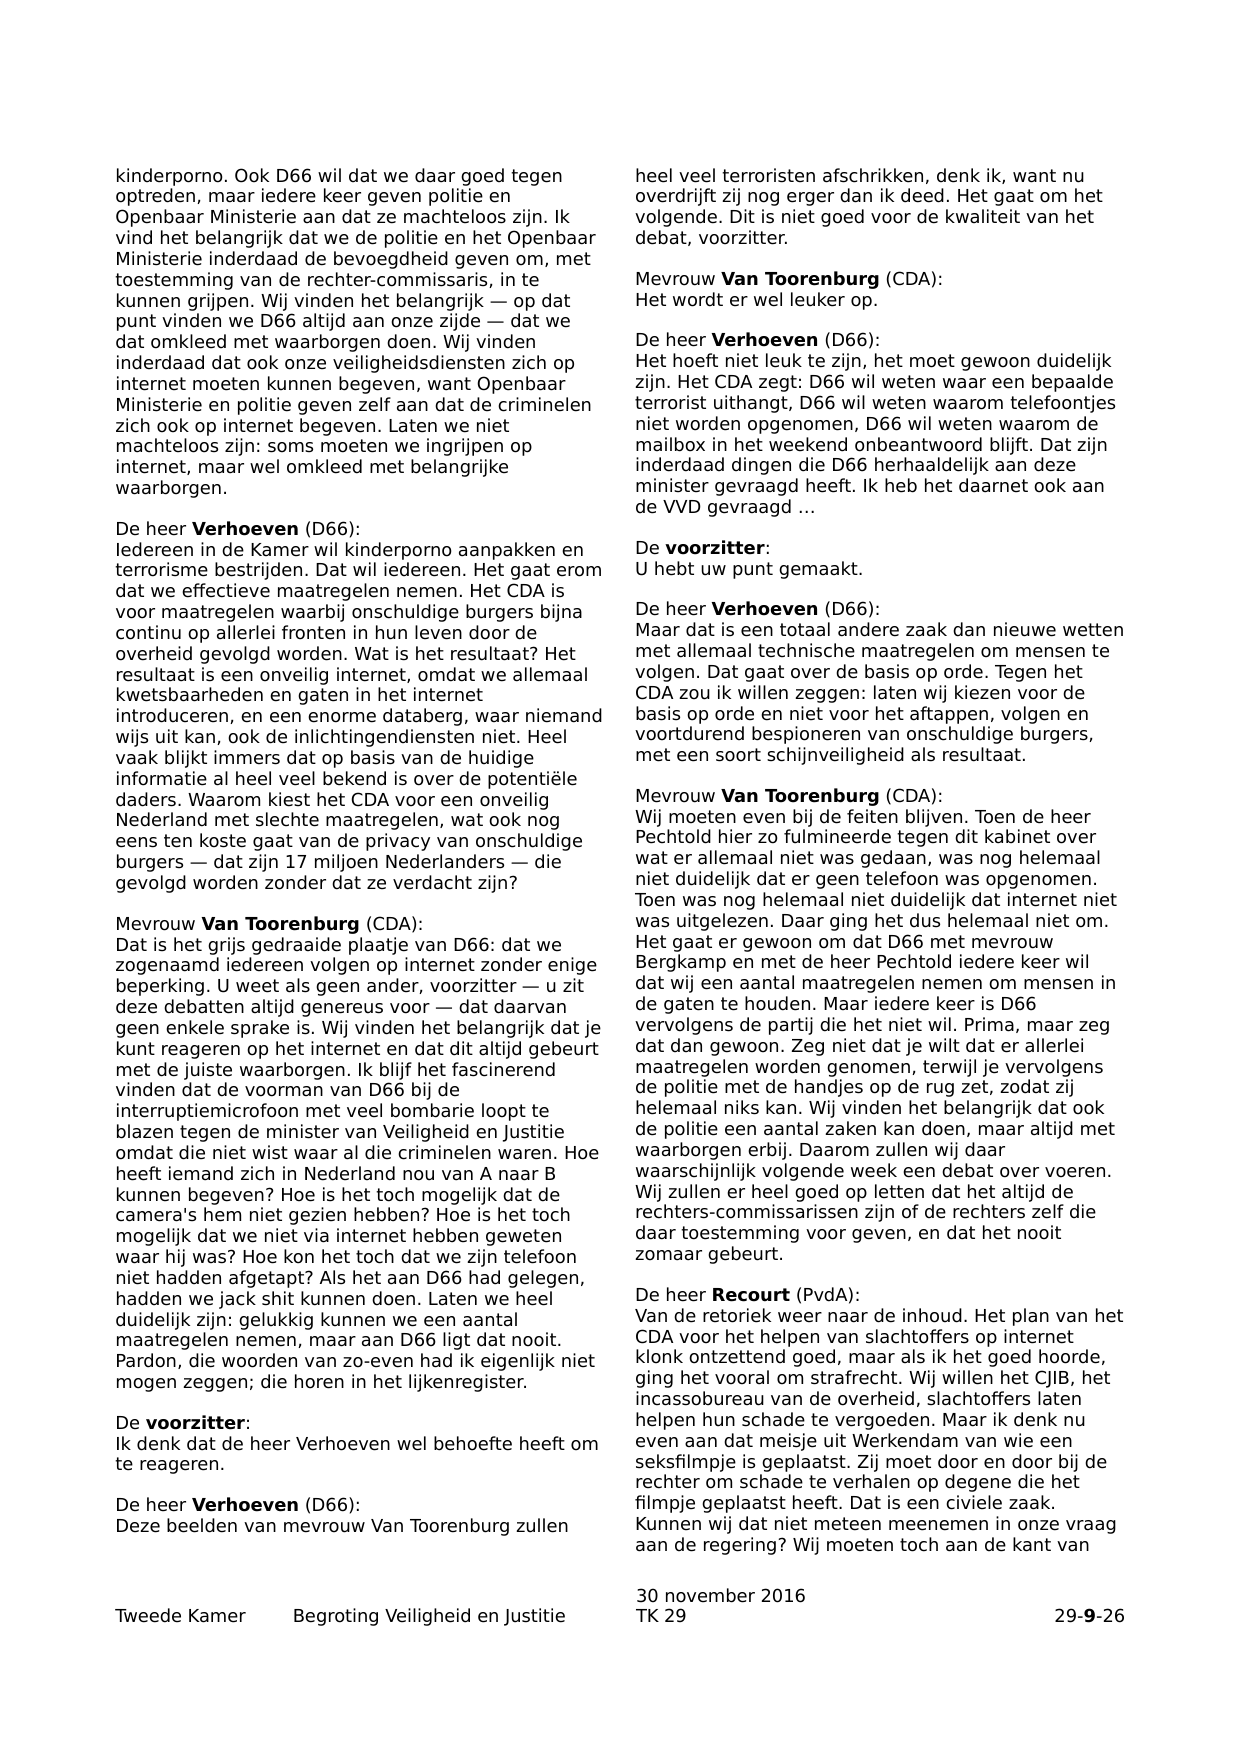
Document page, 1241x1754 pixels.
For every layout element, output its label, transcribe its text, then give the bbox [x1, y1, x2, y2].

text Iedereen in de Kamer wil kinderporno aanpakken en terrorisme bestrijden. Dat wil iedereen. Het gaat erom dat we effectieve maatregelen nemen. Het CDA is voor maatregelen waarbij onschuldige burgers bijna continu op allerlei fronten in hun leven door de overheid gevolgd worden. Wat is het resultaat? Het resultaat is een onveilig internet, omdat we allemaal kwetsbaarheden en gaten in het internet introduceren, en een enorme databerg, waar niemand wijs uit kan, ook de inlichtingendiensten niet. Heel vaak blijkt immers dat op basis van de huidige informatie al heel veel bekend is over de potentiële daders. Waarom kiest het CDA voor een onveilig Nederland met slechte maatregelen, wat ook nog eens ten koste gaat van de privacy van onschuldige burgers — dat zijn 17 miljoen Nederlanders — die gevolgd worden zonder dat ze verdacht zijn? [115, 539, 605, 893]
text heel veel terroristen afschrikken, denk ik, want nu overdrijft zij nog erger dan ik deed. Het gaat om het volgende. Dit is niet goed voor de kwaliteit van het debat, voorzitter. [635, 165, 1125, 249]
text Dat is het grijs gedraaide plaatje van D66: dat we zogenaamd iedereen volgen op internet zonder enige beperking. U weet als geen ander, voorzitter — u zit deze debatten altijd genereus voor — dat daarvan geen enkele sprake is. Wij vinden het belangrijk dat je kunt reageren op het internet en dat dit altijd gebeurt met de juiste waarborgen. Ik blijf het fascinerend vinden dat de voorman van D66 bij de interruptiemicrofoon met veel bombarie loopt te blazen tegen de minister van Veiligheid en Justitie omdat die niet wist waar al die criminelen waren. Hoe heeft iemand zich in Nederland nou van A naar B kunnen begeven? Hoe is het toch mogelijk dat de camera's hem niet gezien hebben? Hoe is het toch mogelijk dat we niet via internet hebben geweten waar hij was? Hoe kon het toch dat we zijn telefoon niet hadden afgetapt? Als het aan D66 had gelegen, hadden we jack shit kunnen doen. Laten we heel duidelijk zijn: gelukkig kunnen we een aantal maatregelen nemen, maar aan D66 ligt dat nooit. Pardon, die woorden van zo-even had ik eigenlijk niet mogen zeggen; die horen in het lijkenregister. [115, 934, 605, 1393]
text De heer Recourt (PvdA): [635, 1285, 1125, 1306]
text De heer Verhoeven (D66): [635, 330, 1125, 351]
text Wij moeten even bij de feiten blijven. Toen de heer Pechtold hier zo fulmineerde tegen dit kabinet over wat er allemaal niet was gedaan, was nog helemaal niet duidelijk dat er geen telefoon was opgenomen. Toen was nog helemaal niet duidelijk dat internet niet was uitgelezen. Daar ging het dus helemaal niet om. Het gaat er gewoon om dat D66 met mevrouw Bergkamp en met de heer Pechtold iedere keer wil dat wij een aantal maatregelen nemen om mensen in de gaten te houden. Maar iedere keer is D66 vervolgens de partij die het niet wil. Prima, maar zeg dat dan gewoon. Zeg niet dat je wilt dat er allerlei maatregelen worden genomen, terwijl je vervolgens de politie met de handjes op de rug zet, zodat zij helemaal niks kan. Wij vinden het belangrijk dat ook de politie een aantal zaken kan doen, maar altijd met waarborgen erbij. Daarom zullen wij daar waarschijnlijk volgende week een debat over voeren. Wij zullen er heel goed op letten dat het altijd de rechters-commissarissen zijn of de rechters zelf die daar toestemming voor geven, en dat het nooit zomaar gebeurt. [635, 806, 1125, 1265]
text De voorzitter: [635, 538, 1125, 558]
text U hebt uw punt gemaakt. [635, 558, 1125, 579]
text Mevrouw Van Toorenburg (CDA): [115, 913, 605, 934]
text Maar dat is een totaal andere zaak dan nieuwe wetten met allemaal technische maatregelen om mensen te volgen. Dat gaat over de basis op orde. Tegen het CDA zou ik willen zeggen: laten wij kiezen voor de basis op orde en niet voor het aftappen, volgen en voortdurend bespioneren van onschuldige burgers, met een soort schijnveiligheid als resultaat. [635, 620, 1125, 766]
text Mevrouw Van Toorenburg (CDA): [635, 269, 1125, 289]
text kinderporno. Ook D66 wil dat we daar goed tegen optreden, maar iedere keer geven politie en Openbaar Ministerie aan dat ze machteloos zijn. Ik vind het belangrijk dat we de politie en het Openbaar Ministerie inderdaad de bevoegdheid geven om, met toestemming van de rechter-commissaris, in te kunnen grijpen. Wij vinden het belangrijk — op dat punt vinden we D66 altijd aan onze zijde — dat we dat omkleed met waarborgen doen. Wij vinden inderdaad dat ook onze veiligheidsdiensten zich op internet moeten kunnen begeven, want Openbaar Ministerie en politie geven zelf aan dat de criminelen zich ook op internet begeven. Laten we niet machteloos zijn: soms moeten we ingrijpen op internet, maar wel omkleed met belangrijke waarborgen. [115, 165, 605, 499]
text Van de retoriek weer naar de inhoud. Het plan van het CDA voor het helpen van slachtoffers op internet klonk ontzettend goed, maar als ik het goed hoorde, ging het vooral om strafrecht. Wij willen het CJIB, het incassobureau van de overheid, slachtoffers laten helpen hun schade te vergoeden. Maar ik denk nu even aan dat meisje uit Werkendam van wie een seksfilmpje is geplaatst. Zij moet door en door bij de rechter om schade te verhalen op degene die het filmpje geplaatst heeft. Dat is een civiele zaak. Kunnen wij dat niet meteen meenemen in onze vraag aan de regering? Wij moeten toch aan de kant van [635, 1306, 1125, 1556]
text De heer Verhoeven (D66): [115, 1495, 605, 1516]
text Het hoeft niet leuk te zijn, het moet gewoon duidelijk zijn. Het CDA zegt: D66 wil weten waar een bepaalde terrorist uithangt, D66 wil weten waarom telefoontjes niet worden opgenomen, D66 wil weten waarom de mailbox in het weekend onbeantwoord blijft. Dat zijn inderdaad dingen die D66 herhaaldelijk aan deze minister gevraagd heeft. Ik heb het daarnet ook aan de VVD gevraagd … [635, 351, 1125, 518]
text De heer Verhoeven (D66): [635, 599, 1125, 620]
text De voorzitter: [115, 1413, 605, 1433]
text De heer Verhoeven (D66): [115, 519, 605, 539]
text Het wordt er wel leuker op. [635, 289, 1125, 310]
text Ik denk dat de heer Verhoeven wel behoefte heeft om te reageren. [115, 1433, 605, 1475]
text Mevrouw Van Toorenburg (CDA): [635, 786, 1125, 806]
text Deze beelden van mevrouw Van Toorenburg zullen [115, 1516, 605, 1537]
